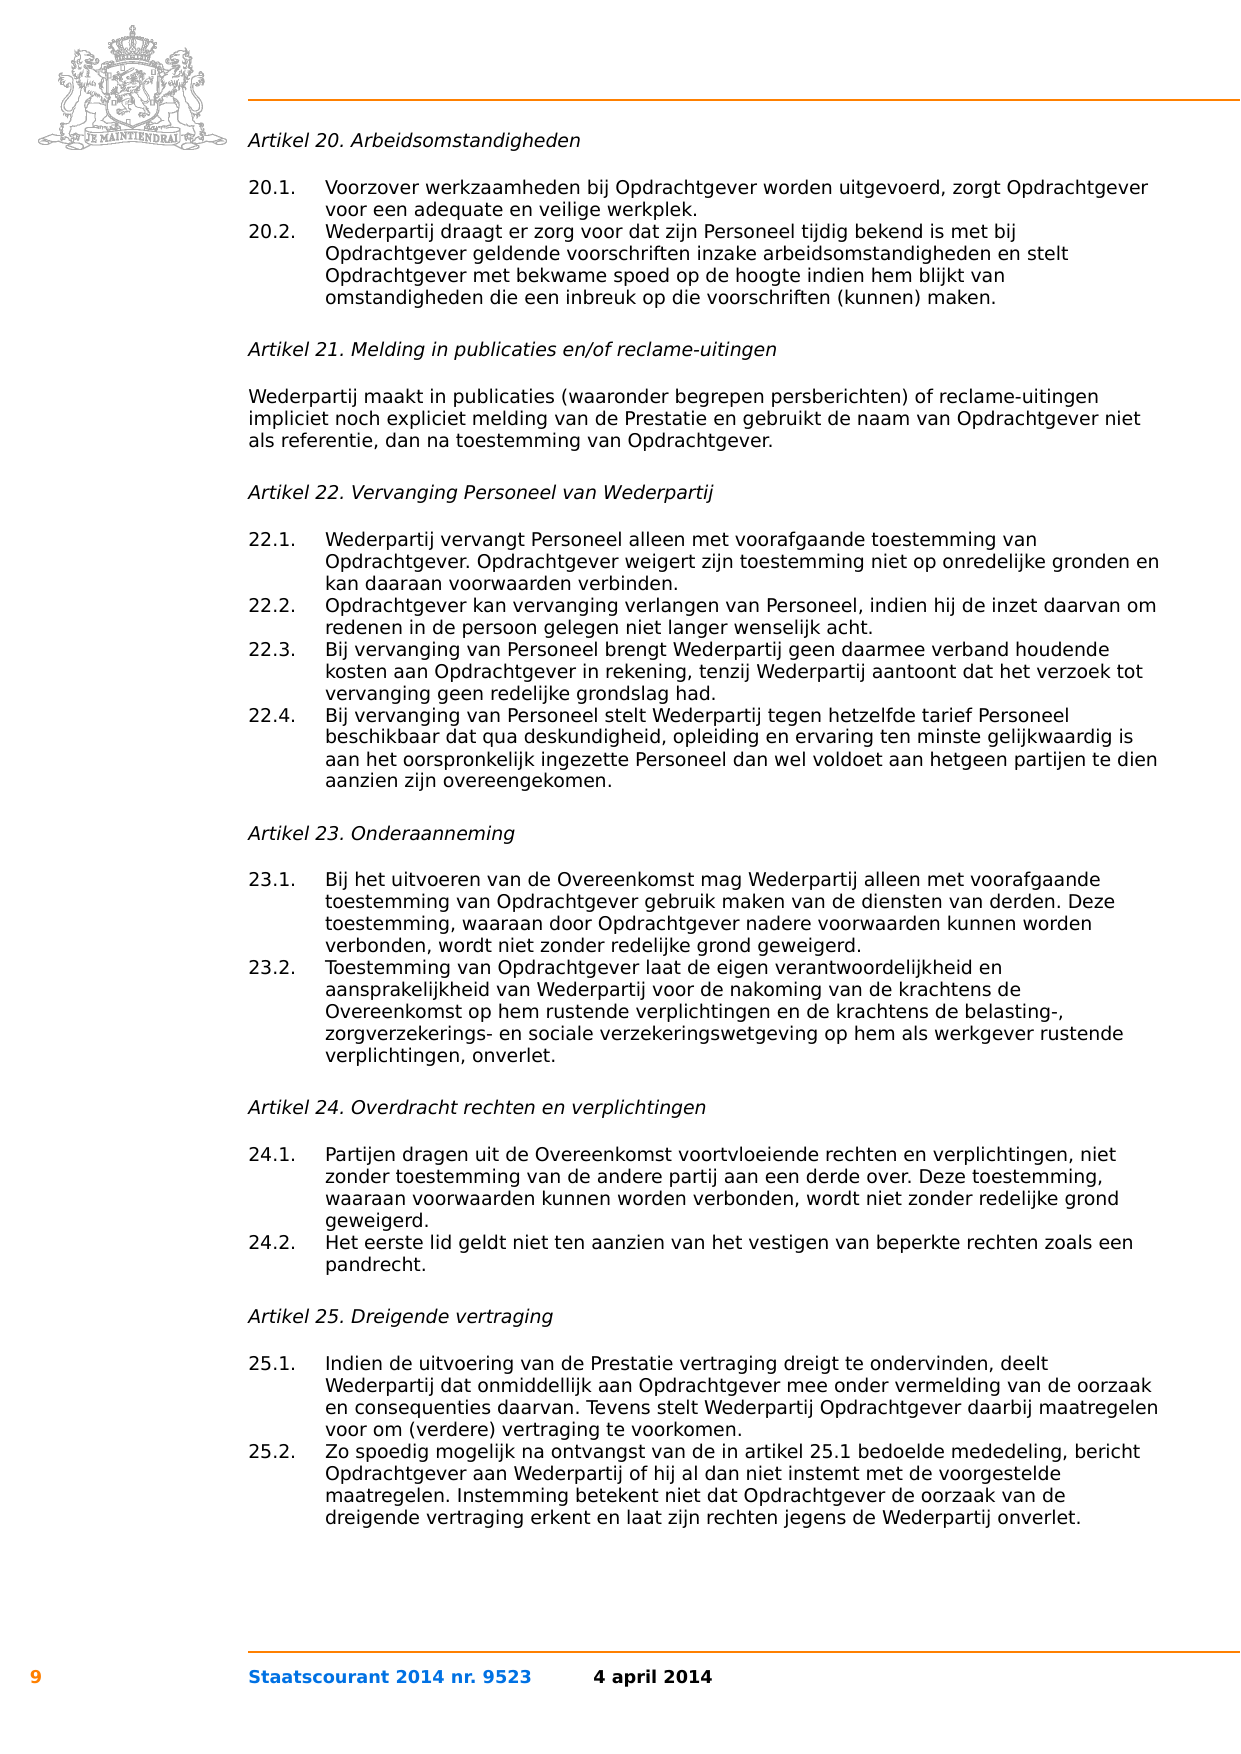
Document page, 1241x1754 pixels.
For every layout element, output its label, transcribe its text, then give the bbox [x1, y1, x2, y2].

text 23.2. Toestemming van Opdrachtgever laat de eigen verantwoordelijkheid en aansprakelijkheid van Wederpartij voor de nakoming van de krachtens de Overeenkomst op hem rustende verplichtingen en de krachtens de belasting-, zorgverzekerings- en sociale verzekeringswetgeving op hem als werkgever rustende verplichtingen, onverlet. [248, 957, 1163, 1067]
text 22.3. Bij vervanging van Personeel brengt Wederpartij geen daarmee verband houdende kosten aan Opdrachtgever in rekening, tenzij Wederpartij aantoont dat het verzoek tot vervanging geen redelijke grondslag had. [248, 638, 1163, 704]
text 22.4. Bij vervanging van Personeel stelt Wederpartij tegen hetzelfde tarief Personeel beschikbaar dat qua deskundigheid, opleiding en ervaring ten minste gelijkwaardig is aan het oorspronkelijk ingezette Personeel dan wel voldoet aan hetgeen partijen te dien aanzien zijn overeengekomen. [248, 704, 1163, 792]
text 24.2. Het eerste lid geldt niet ten aanzien van het vestigen van beperkte rechten zoals een pandrecht. [248, 1232, 1163, 1276]
subtitle Artikel 24. Overdracht rechten en verplichtingen [248, 1097, 1163, 1119]
text 23.1. Bij het uitvoeren van de Overeenkomst mag Wederpartij alleen met voorafgaande toestemming van Opdrachtgever gebruik maken van de diensten van derden. Deze toestemming, waaraan door Opdrachtgever nadere voorwaarden kunnen worden verbonden, wordt niet zonder redelijke grond geweigerd. [248, 869, 1163, 957]
text 20.1. Voorzover werkzaamheden bij Opdrachtgever worden uitgevoerd, zorgt Opdrachtgever voor een adequate en veilige werkplek. [248, 177, 1163, 221]
subtitle Artikel 22. Vervanging Personeel van Wederpartij [248, 482, 1163, 504]
text 25.2. Zo spoedig mogelijk na ontvangst van de in artikel 25.1 bedoelde mededeling, bericht Opdrachtgever aan Wederpartij of hij al dan niet instemt met de voorgestelde maatregelen. Instemming betekent niet dat Opdrachtgever de oorzaak van de dreigende vertraging erkent en laat zijn rechten jegens de Wederpartij onverlet. [248, 1441, 1163, 1529]
subtitle Artikel 21. Melding in publicaties en/of reclame-uitingen [248, 339, 1163, 361]
subtitle Artikel 23. Onderaanneming [248, 822, 1163, 844]
text Wederpartij maakt in publicaties (waaronder begrepen persberichten) of reclame-uitingen impliciet noch expliciet melding van de Prestatie en gebruikt de naam van Opdrachtgever niet als referentie, dan na toestemming van Opdrachtgever. [248, 386, 1163, 452]
text 22.1. Wederpartij vervangt Personeel alleen met voorafgaande toestemming van Opdrachtgever. Opdrachtgever weigert zijn toestemming niet op onredelijke gronden en kan daaraan voorwaarden verbinden. [248, 529, 1163, 594]
subtitle Artikel 25. Dreigende vertraging [248, 1306, 1163, 1328]
text 22.2. Opdrachtgever kan vervanging verlangen van Personeel, indien hij de inzet daarvan om redenen in de persoon gelegen niet langer wenselijk acht. [248, 594, 1163, 638]
text 20.2. Wederpartij draagt er zorg voor dat zijn Personeel tijdig bekend is met bij Opdrachtgever geldende voorschriften inzake arbeidsomstandigheden en stelt Opdrachtgever met bekwame spoed op de hoogte indien hem blijkt van omstandigheden die een inbreuk op die voorschriften (kunnen) maken. [248, 221, 1163, 309]
text 25.1. Indien de uitvoering van de Prestatie vertraging dreigt te ondervinden, deelt Wederpartij dat onmiddellijk aan Opdrachtgever mee onder vermelding van de oorzaak en consequenties daarvan. Tevens stelt Wederpartij Opdrachtgever daarbij maatregelen voor om (verdere) vertraging te voorkomen. [248, 1353, 1163, 1441]
subtitle Artikel 20. Arbeidsomstandigheden [248, 130, 1163, 152]
picture [38, 25, 227, 150]
text 24.1. Partijen dragen uit de Overeenkomst voortvloeiende rechten en verplichtingen, niet zonder toestemming van de andere partij aan een derde over. Deze toestemming, waaraan voorwaarden kunnen worden verbonden, wordt niet zonder redelijke grond geweigerd. [248, 1144, 1163, 1232]
